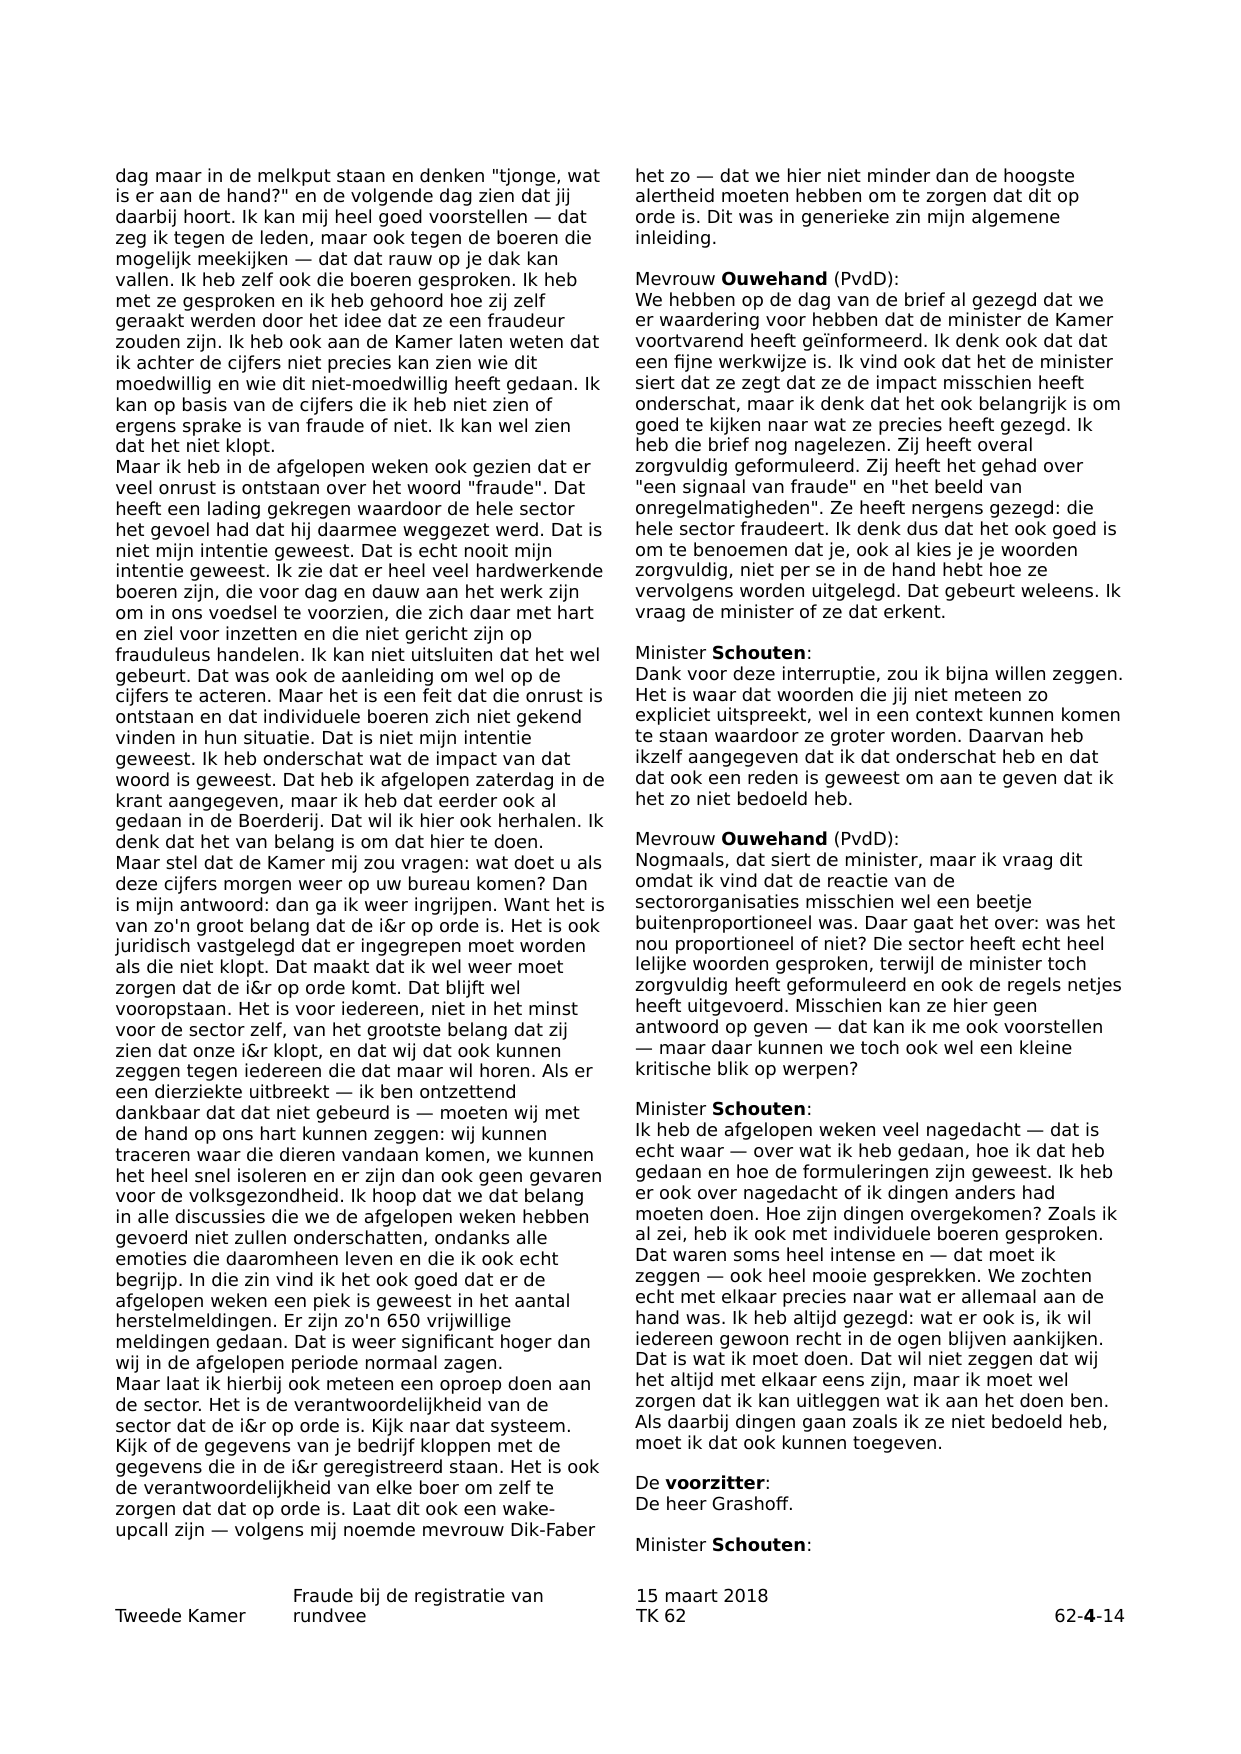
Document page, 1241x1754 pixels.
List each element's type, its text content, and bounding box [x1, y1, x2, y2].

text Maar laat ik hierbij ook meteen een oproep doen aan de sector. Het is de verantwoordelijkheid van de sector dat de i&r op orde is. Kijk naar dat systeem. Kijk of de gegevens van je bedrijf kloppen met de gegevens die in de i&r geregistreerd staan. Het is ook de verantwoordelijkheid van elke boer om zelf te zorgen dat dat op orde is. Laat dit ook een wake-upcall zijn — volgens mij noemde mevrouw Dik-Faber [115, 1374, 605, 1540]
text Dank voor deze interruptie, zou ik bijna willen zeggen. Het is waar dat woorden die jij niet meteen zo expliciet uitspreekt, wel in een context kunnen komen te staan waardoor ze groter worden. Daarvan heb ikzelf aangegeven dat ik dat onderschat heb en dat dat ook een reden is geweest om aan te geven dat ik het zo niet bedoeld heb. [635, 663, 1125, 809]
text Maar stel dat de Kamer mij zou vragen: wat doet u als deze cijfers morgen weer op uw bureau komen? Dan is mijn antwoord: dan ga ik weer ingrijpen. Want het is van zo'n groot belang dat de i&r op orde is. Het is ook juridisch vastgelegd dat er ingegrepen moet worden als die niet klopt. Dat maakt dat ik wel weer moet zorgen dat de i&r op orde komt. Dat blijft wel vooropstaan. Het is voor iedereen, niet in het minst voor de sector zelf, van het grootste belang dat zij zien dat onze i&r klopt, en dat wij dat ook kunnen zeggen tegen iedereen die dat maar wil horen. Als er een dierziekte uitbreekt — ik ben ontzettend dankbaar dat dat niet gebeurd is — moeten wij met de hand op ons hart kunnen zeggen: wij kunnen traceren waar die dieren vandaan komen, we kunnen het heel snel isoleren en er zijn dan ook geen gevaren voor de volksgezondheid. Ik hoop dat we dat belang in alle discussies die we de afgelopen weken hebben gevoerd niet zullen onderschatten, ondanks alle emoties die daaromheen leven en die ik ook echt begrijp. In die zin vind ik het ook goed dat er de afgelopen weken een piek is geweest in het aantal herstelmeldingen. Er zijn zo'n 650 vrijwillige meldingen gedaan. Dat is weer significant hoger dan wij in de afgelopen periode normaal zagen. [115, 853, 605, 1374]
text Ik heb de afgelopen weken veel nagedacht — dat is echt waar — over wat ik heb gedaan, hoe ik dat heb gedaan en hoe de formuleringen zijn geweest. Ik heb er ook over nagedacht of ik dingen anders had moeten doen. Hoe zijn dingen overgekomen? Zoals ik al zei, heb ik ook met individuele boeren gesproken. Dat waren soms heel intense en — dat moet ik zeggen — ook heel mooie gesprekken. We zochten echt met elkaar precies naar wat er allemaal aan de hand was. Ik heb altijd gezegd: wat er ook is, ik wil iedereen gewoon recht in de ogen blijven aankijken. Dat is wat ik moet doen. Dat wil niet zeggen dat wij het altijd met elkaar eens zijn, maar ik moet wel zorgen dat ik kan uitleggen wat ik aan het doen ben. Als daarbij dingen gaan zoals ik ze niet bedoeld heb, moet ik dat ook kunnen toegeven. [635, 1120, 1125, 1453]
text De voorzitter: [635, 1473, 1125, 1494]
text Minister Schouten: [635, 1099, 1125, 1120]
text Mevrouw Ouwehand (PvdD): [635, 829, 1125, 850]
text het zo — dat we hier niet minder dan de hoogste alertheid moeten hebben om te zorgen dat dit op orde is. Dit was in generieke zin mijn algemene inleiding. [635, 165, 1125, 249]
text dag maar in de melkput staan en denken "tjonge, wat is er aan de hand?" en de volgende dag zien dat jij daarbij hoort. Ik kan mij heel goed voorstellen — dat zeg ik tegen de leden, maar ook tegen de boeren die mogelijk meekijken — dat dat rauw op je dak kan vallen. Ik heb zelf ook die boeren gesproken. Ik heb met ze gesproken en ik heb gehoord hoe zij zelf geraakt werden door het idee dat ze een fraudeur zouden zijn. Ik heb ook aan de Kamer laten weten dat ik achter de cijfers niet precies kan zien wie dit moedwillig en wie dit niet-moedwillig heeft gedaan. Ik kan op basis van de cijfers die ik heb niet zien of ergens sprake is van fraude of niet. Ik kan wel zien dat het niet klopt. [115, 165, 605, 457]
text Maar ik heb in de afgelopen weken ook gezien dat er veel onrust is ontstaan over het woord "fraude". Dat heeft een lading gekregen waardoor de hele sector het gevoel had dat hij daarmee weggezet werd. Dat is niet mijn intentie geweest. Dat is echt nooit mijn intentie geweest. Ik zie dat er heel veel hardwerkende boeren zijn, die voor dag en dauw aan het werk zijn om in ons voedsel te voorzien, die zich daar met hart en ziel voor inzetten en die niet gericht zijn op frauduleus handelen. Ik kan niet uitsluiten dat het wel gebeurt. Dat was ook de aanleiding om wel op de cijfers te acteren. Maar het is een feit dat die onrust is ontstaan en dat individuele boeren zich niet gekend vinden in hun situatie. Dat is niet mijn intentie geweest. Ik heb onderschat wat de impact van dat woord is geweest. Dat heb ik afgelopen zaterdag in de krant aangegeven, maar ik heb dat eerder ook al gedaan in de Boerderij. Dat wil ik hier ook herhalen. Ik denk dat het van belang is om dat hier te doen. [115, 457, 605, 853]
text Minister Schouten: [635, 1535, 1125, 1556]
text Minister Schouten: [635, 643, 1125, 663]
text De heer Grashoff. [635, 1494, 1125, 1515]
text Nogmaals, dat siert de minister, maar ik vraag dit omdat ik vind dat de reactie van de sectororganisaties misschien wel een beetje buitenproportioneel was. Daar gaat het over: was het nou proportioneel of niet? Die sector heeft echt heel lelijke woorden gesproken, terwijl de minister toch zorgvuldig heeft geformuleerd en ook de regels netjes heeft uitgevoerd. Misschien kan ze hier geen antwoord op geven — dat kan ik me ook voorstellen — maar daar kunnen we toch ook wel een kleine kritische blik op werpen? [635, 850, 1125, 1079]
text We hebben op de dag van de brief al gezegd dat we er waardering voor hebben dat de minister de Kamer voortvarend heeft geïnformeerd. Ik denk ook dat dat een fijne werkwijze is. Ik vind ook dat het de minister siert dat ze zegt dat ze de impact misschien heeft onderschat, maar ik denk dat het ook belangrijk is om goed te kijken naar wat ze precies heeft gezegd. Ik heb die brief nog nagelezen. Zij heeft overal zorgvuldig geformuleerd. Zij heeft het gehad over "een signaal van fraude" en "het beeld van onregelmatigheden". Ze heeft nergens gezegd: die hele sector fraudeert. Ik denk dus dat het ook goed is om te benoemen dat je, ook al kies je je woorden zorgvuldig, niet per se in de hand hebt hoe ze vervolgens worden uitgelegd. Dat gebeurt weleens. Ik vraag de minister of ze dat erkent. [635, 289, 1125, 623]
text Mevrouw Ouwehand (PvdD): [635, 269, 1125, 289]
